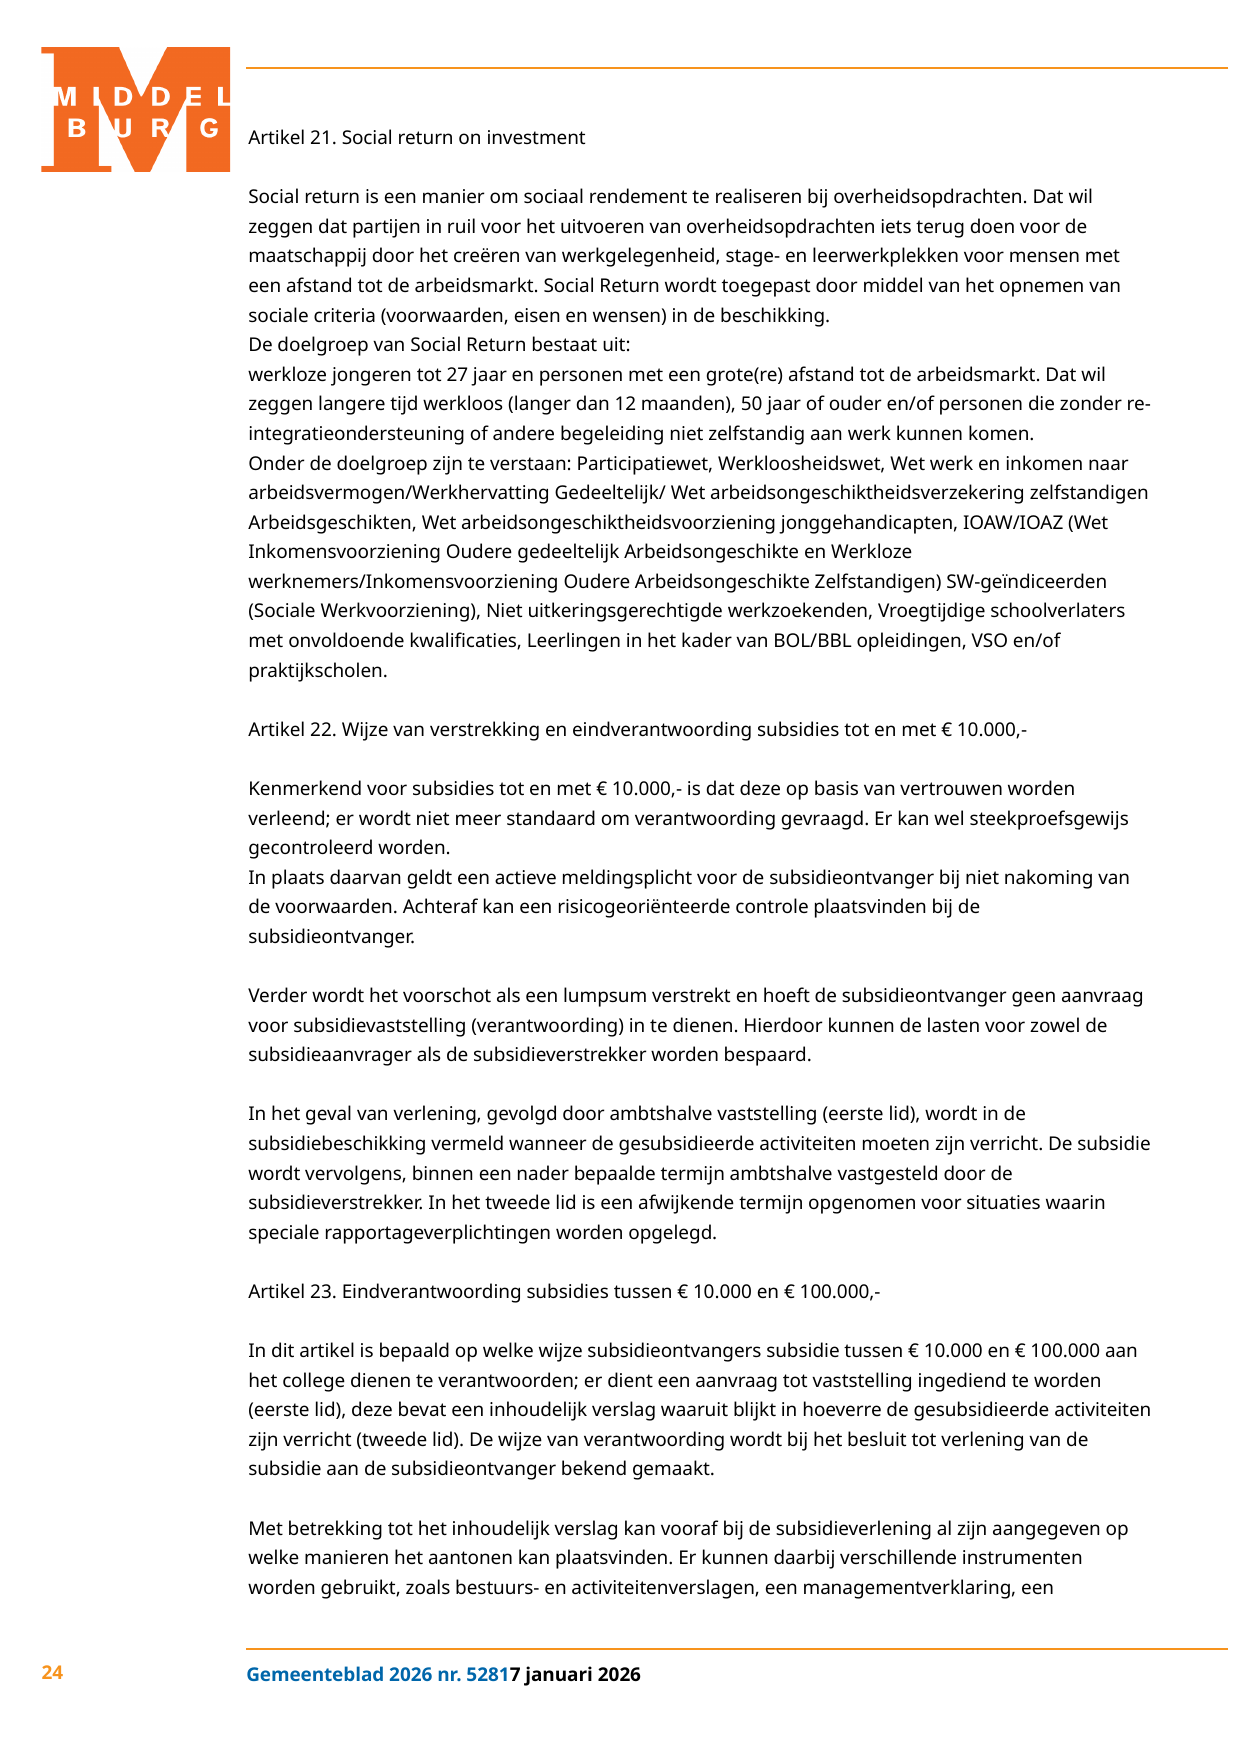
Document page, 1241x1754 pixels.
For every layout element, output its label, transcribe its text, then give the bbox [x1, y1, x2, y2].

text In het geval van verlening, gevolgd door ambtshalve vaststelling (eerste lid), wordt in de subsidiebeschikking vermeld wanneer de gesubsidieerde activiteiten moeten zijn verricht. De subsidie wordt vervolgens, binnen een nader bepaalde termijn ambtshalve vastgesteld door de subsidieverstrekker. In het tweede lid is een afwijkende termijn opgenomen voor situaties waarin speciale rapportageverplichtingen worden opgelegd. [248, 1101, 1152, 1245]
text Social return is een manier om sociaal rendement te realiseren bij overheidsopdrachten. Dat wil zeggen dat partijen in ruil voor het uitvoeren van overheidsopdrachten iets terug doen voor de maatschappij door het creëren van werkgelegenheid, stage- en leerwerkplekken voor mensen met een afstand tot de arbeidsmarkt. Social Return wordt toegepast door middel van het opnemen van sociale criteria (voorwaarden, eisen en wensen) in de beschikking. [248, 183, 1152, 328]
text Verder wordt het voorschot als een lumpsum verstrekt en hoeft de subsidieontvanger geen aanvraag voor subsidievaststelling (verantwoording) in te dienen. Hierdoor kunnen de lasten voor zowel de subsidieaanvrager als de subsidieverstrekker worden bespaard. [248, 982, 1152, 1067]
text Met betrekking tot het inhoudelijk verslag kan vooraf bij de subsidieverlening al zijn aangegeven op welke manieren het aantonen kan plaatsvinden. Er kunnen daarbij verschillende instrumenten worden gebruikt, zoals bestuurs- en activiteitenverslagen, een managementverklaring, een [248, 1515, 1152, 1600]
picture [41, 47, 231, 172]
text De doelgroep van Social Return bestaat uit: [248, 331, 1152, 357]
text Artikel 21. Social return on investment [248, 124, 1152, 150]
text werkloze jongeren tot 27 jaar en personen met een grote(re) afstand tot de arbeidsmarkt. Dat wil zeggen langere tijd werkloos (langer dan 12 maanden), 50 jaar of ouder en/of personen die zonder re-integratieondersteuning of andere begeleiding niet zelfstandig aan werk kunnen komen. [248, 361, 1152, 446]
text In dit artikel is bepaald op welke wijze subsidieontvangers subsidie tussen € 10.000 en € 100.000 aan het college dienen te verantwoorden; er dient een aanvraag tot vaststelling ingediend te worden (eerste lid), deze bevat een inhoudelijk verslag waaruit blijkt in hoeverre de gesubsidieerde activiteiten zijn verricht (tweede lid). De wijze van verantwoording wordt bij het besluit tot verlening van de subsidie aan de subsidieontvanger bekend gemaakt. [248, 1337, 1152, 1481]
text Kenmerkend voor subsidies tot en met € 10.000,- is dat deze op basis van vertrouwen worden verleend; er wordt niet meer standaard om verantwoording gevraagd. Er kan wel steekproefsgewijs gecontroleerd worden. [248, 775, 1152, 860]
text Artikel 22. Wijze van verstrekking en eindverantwoording subsidies tot en met € 10.000,- [248, 716, 1152, 742]
text Artikel 23. Eindverantwoording subsidies tussen € 10.000 en € 100.000,- [248, 1278, 1152, 1304]
text Onder de doelgroep zijn te verstaan: Participatiewet, Werkloosheidswet, Wet werk en inkomen naar arbeidsvermogen/Werkhervatting Gedeeltelijk/ Wet arbeidsongeschiktheidsverzekering zelfstandigen Arbeidsgeschikten, Wet arbeidsongeschiktheidsvoorziening jonggehandicapten, IOAW/IOAZ (Wet Inkomensvoorziening Oudere gedeeltelijk Arbeidsongeschikte en Werkloze werknemers/Inkomensvoorziening Oudere Arbeidsongeschikte Zelfstandigen) SW-geïndiceerden (Sociale Werkvoorziening), Niet uitkeringsgerechtigde werkzoekenden, Vroegtijdige schoolverlaters met onvoldoende kwalificaties, Leerlingen in het kader van BOL/BBL opleidingen, VSO en/of praktijkscholen. [248, 450, 1152, 683]
text In plaats daarvan geldt een actieve meldingsplicht voor de subsidieontvanger bij niet nakoming van de voorwaarden. Achteraf kan een risicogeoriënteerde controle plaatsvinden bij de subsidieontvanger. [248, 864, 1152, 949]
